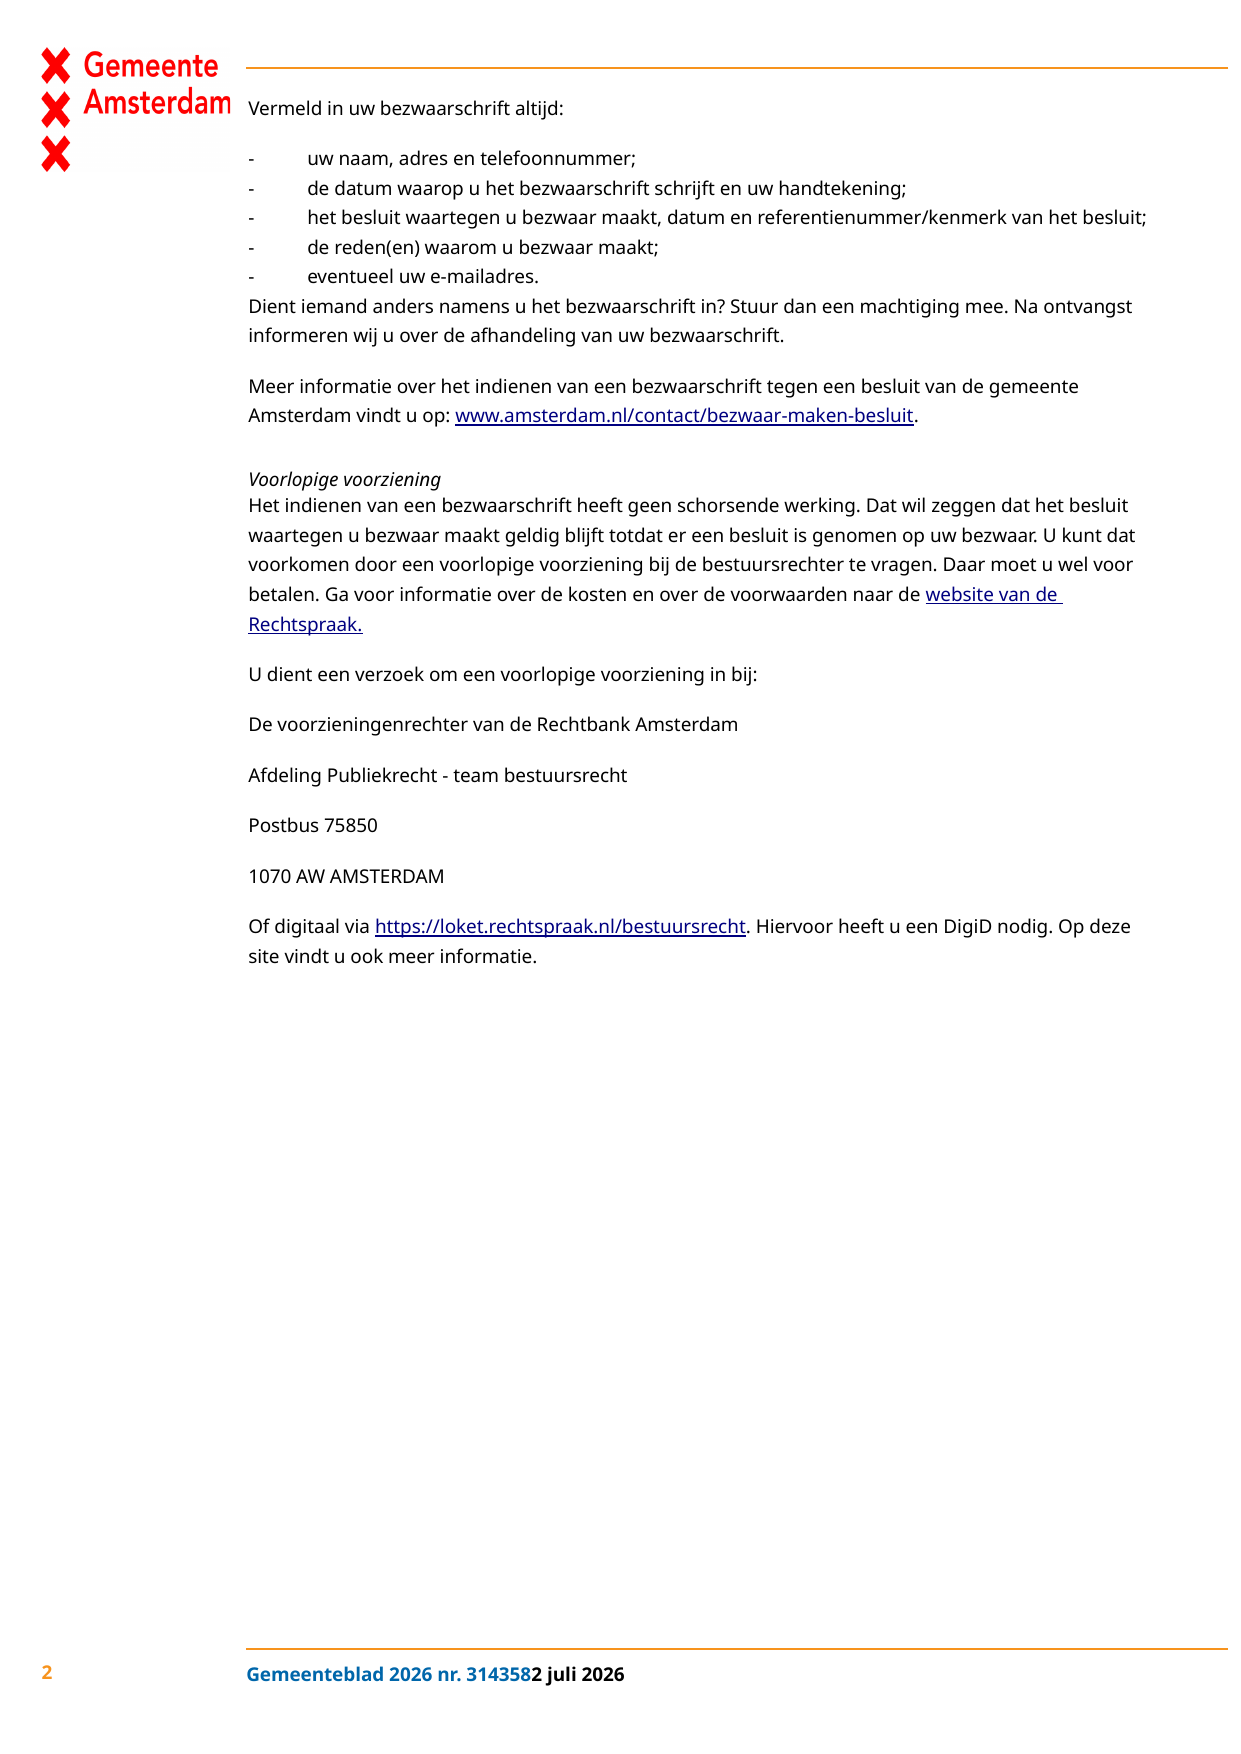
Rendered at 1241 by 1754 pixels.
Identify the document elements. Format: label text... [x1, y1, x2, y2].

list uw naam, adres en telefoonnummer; [248, 145, 1152, 171]
list de datum waarop u het bezwaarschrift schrijft en uw handtekening; [248, 175, 1152, 201]
text Vermeld in uw bezwaarschrift altijd: [248, 95, 1152, 121]
text Het indienen van een bezwaarschrift heeft geen schorsende werking. Dat wil zeggen dat het besluit waartegen u bezwaar maakt geldig blijft totdat er een besluit is genomen op uw bezwaar. U kunt dat voorkomen door een voorlopige voorziening bij de bestuursrechter te vragen. Daar moet u wel voor betalen. Ga voor informatie over de kosten en over de voorwaarden naar de website van de Rechtspraak. [248, 492, 1152, 636]
list het besluit waartegen u bezwaar maakt, datum en referentienummer/kenmerk van het besluit; [248, 204, 1152, 230]
text De voorzieningenrechter van de Rechtbank Amsterdam [248, 712, 1152, 737]
text 1070 AW AMSTERDAM [248, 863, 1152, 888]
picture [41, 47, 231, 172]
text Afdeling Publiekrecht - team bestuursrecht [248, 762, 1152, 788]
list de reden(en) waarom u bezwaar maakt; [248, 234, 1152, 260]
text Postbus 75850 [248, 812, 1152, 838]
list eventueel uw e-mailadres. [248, 263, 1152, 289]
text U dient een verzoek om een voorlopige voorziening in bij: [248, 661, 1152, 687]
text Of digitaal via https://loket.rechtspraak.nl/bestuursrecht. Hiervoor heeft u een DigiD nodig. Op deze site vindt u ook meer informatie. [248, 913, 1152, 968]
text Dient iemand anders namens u het bezwaarschrift in? Stuur dan een machtiging mee. Na ontvangst informeren wij u over de afhandeling van uw bezwaarschrift. [248, 293, 1152, 348]
text Meer informatie over het indienen van een bezwaarschrift tegen een besluit van de gemeente Amsterdam vindt u op: www.amsterdam.nl/contact/bezwaar-maken-besluit. [248, 373, 1152, 428]
text Voorlopige voorziening [248, 467, 1152, 492]
